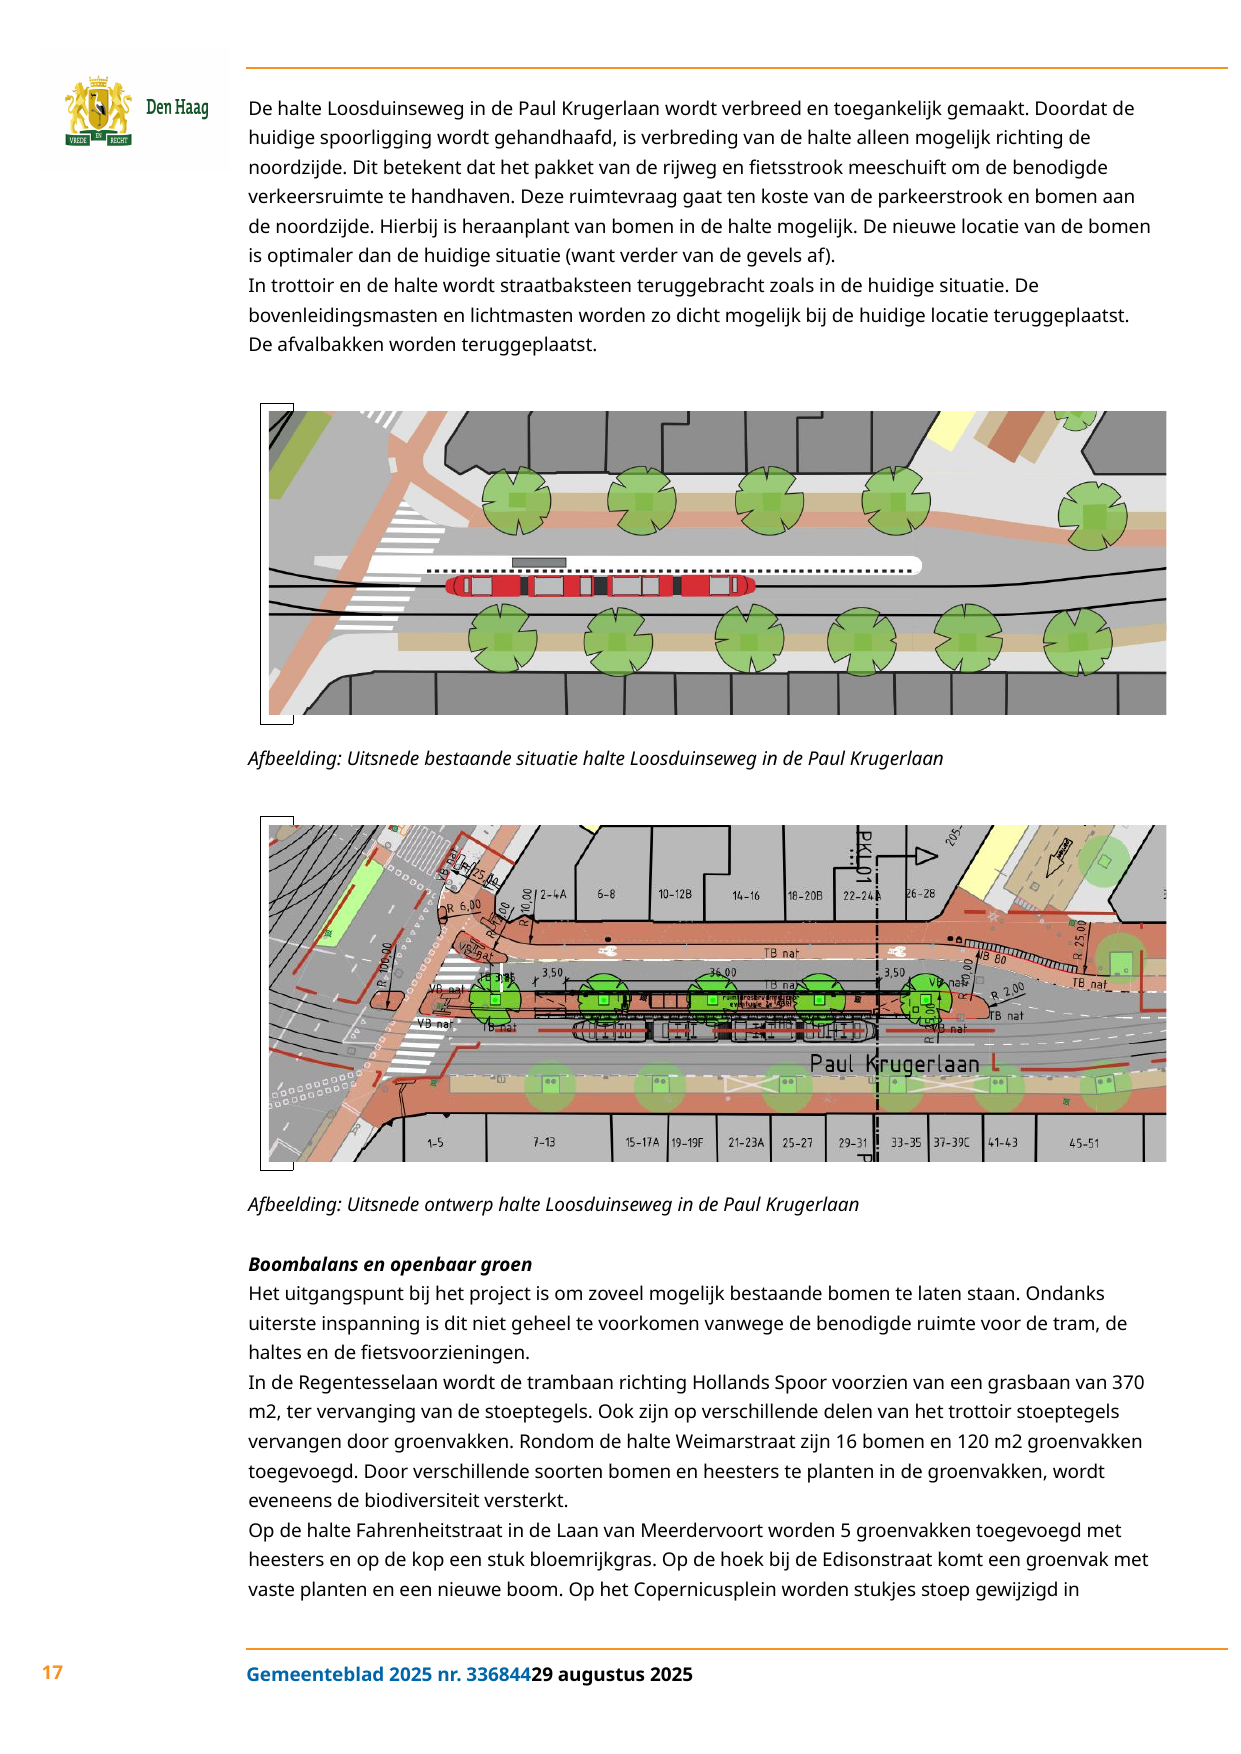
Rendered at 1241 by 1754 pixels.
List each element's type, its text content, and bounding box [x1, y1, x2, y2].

text Boombalans en openbaar groen [248, 1251, 1152, 1277]
picture [41, 47, 231, 172]
text Afbeelding: Uitsnede bestaande situatie halte Loosduinseweg in de Paul Krugerlaan [248, 745, 1152, 771]
text Op de halte Fahrenheitstraat in de Laan van Meerdervoort worden 5 groenvakken toegevoegd met heesters en op de kop een stuk bloemrijkgras. Op de hoek bij de Edisonstraat komt een groenvak met vaste planten en een nieuwe boom. Op het Copernicusplein worden stukjes stoep gewijzigd in [248, 1517, 1152, 1602]
picture [268, 411, 1167, 715]
text Het uitgangspunt bij het project is om zoveel mogelijk bestaande bomen te laten staan. Ondanks uiterste inspanning is dit niet geheel te voorkomen vanwege de benodigde ruimte voor de tram, de haltes en de fietsvoorzieningen. [248, 1280, 1152, 1365]
text In de Regentesselaan wordt de trambaan richting Hollands Spoor voorzien van een grasbaan van 370 m2, ter vervanging van de stoeptegels. Ook zijn op verschillende delen van het trottoir stoeptegels vervangen door groenvakken. Rondom de halte Weimarstraat zijn 16 bomen en 120 m2 groenvakken toegevoegd. Door verschillende soorten bomen en heesters te planten in de groenvakken, wordt eveneens de biodiversiteit versterkt. [248, 1369, 1152, 1513]
text De halte Loosduinseweg in de Paul Krugerlaan wordt verbreed en toegankelijk gemaakt. Doordat de huidige spoorligging wordt gehandhaafd, is verbreding van de halte alleen mogelijk richting de noordzijde. Dit betekent dat het pakket van de rijweg en fietsstrook meeschuift om de benodigde verkeersruimte te handhaven. Deze ruimtevraag gaat ten koste van de parkeerstrook en bomen aan de noordzijde. Hierbij is heraanplant van bomen in de halte mogelijk. De nieuwe locatie van de bomen is optimaler dan de huidige situatie (want verder van de gevels af). [248, 95, 1152, 268]
text In trottoir en de halte wordt straatbaksteen teruggebracht zoals in de huidige situatie. De bovenleidingsmasten en lichtmasten worden zo dicht mogelijk bij de huidige locatie teruggeplaatst. De afvalbakken worden teruggeplaatst. [248, 272, 1152, 357]
text Afbeelding: Uitsnede ontwerp halte Loosduinseweg in de Paul Krugerlaan [248, 1192, 1152, 1217]
picture [268, 825, 1167, 1162]
